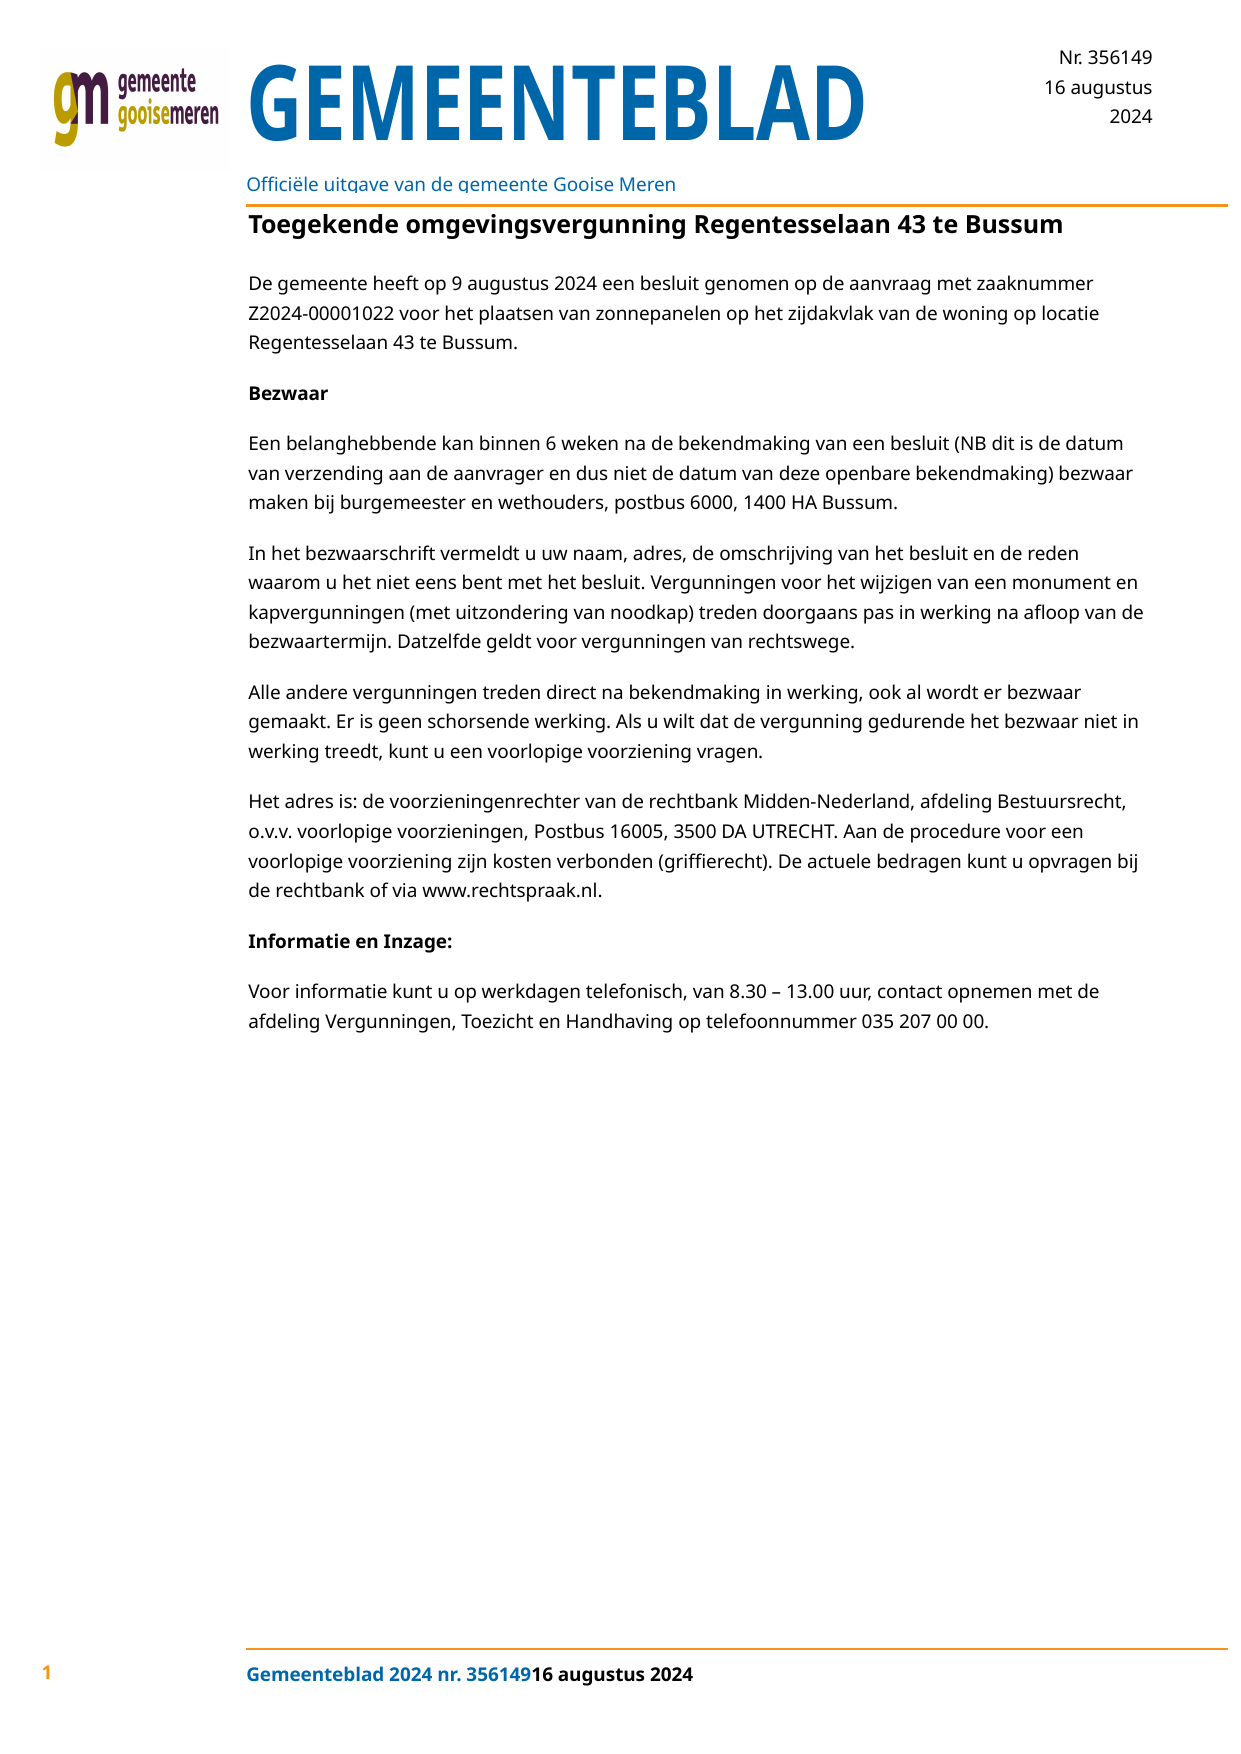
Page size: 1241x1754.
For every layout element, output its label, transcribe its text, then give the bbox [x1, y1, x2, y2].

text Een belanghebbende kan binnen 6 weken na de bekendmaking van een besluit (NB dit is de datum van verzending aan de aanvrager en dus niet de datum van deze openbare bekendmaking) bezwaar maken bij burgemeester en wethouders, postbus 6000, 1400 HA Bussum. [248, 430, 1152, 515]
text Toegekende omgevingsvergunning Regentesselaan 43 te Bussum [248, 207, 1152, 241]
text In het bezwaarschrift vermeldt u uw naam, adres, de omschrijving van het besluit en de reden waarom u het niet eens bent met het besluit. Vergunningen voor het wijzigen van een monument en kapvergunningen (met uitzondering van noodkap) treden doorgaans pas in werking na afloop van de bezwaartermijn. Datzelfde geldt voor vergunningen van rechtswege. [248, 540, 1152, 654]
text Voor informatie kunt u op werkdagen telefonisch, van 8.30 – 13.00 uur, contact opnemen met de afdeling Vergunningen, Toezicht en Handhaving op telefoonnummer 035 207 00 00. [248, 978, 1152, 1033]
text Het adres is: de voorzieningenrechter van de rechtbank Midden-Nederland, afdeling Bestuursrecht, o.v.v. voorlopige voorzieningen, Postbus 16005, 3500 DA UTRECHT. Aan de procedure voor een voorlopige voorziening zijn kosten verbonden (griffierecht). De actuele bedragen kunt u opvragen bij de rechtbank of via www.rechtspraak.nl. [248, 789, 1152, 903]
text Alle andere vergunningen treden direct na bekendmaking in werking, ook al wordt er bezwaar gemaakt. Er is geen schorsende werking. Als u wilt dat de vergunning gedurende het bezwaar niet in werking treedt, kunt u een voorlopige voorziening vragen. [248, 679, 1152, 764]
text Bezwaar [248, 380, 1152, 406]
picture [41, 47, 231, 172]
text De gemeente heeft op 9 augustus 2024 een besluit genomen op de aanvraag met zaaknummer Z2024-00001022 voor het plaatsen van zonnepanelen op het zijdakvlak van de woning op locatie Regentesselaan 43 te Bussum. [248, 270, 1152, 355]
text Informatie en Inzage: [248, 928, 1152, 953]
